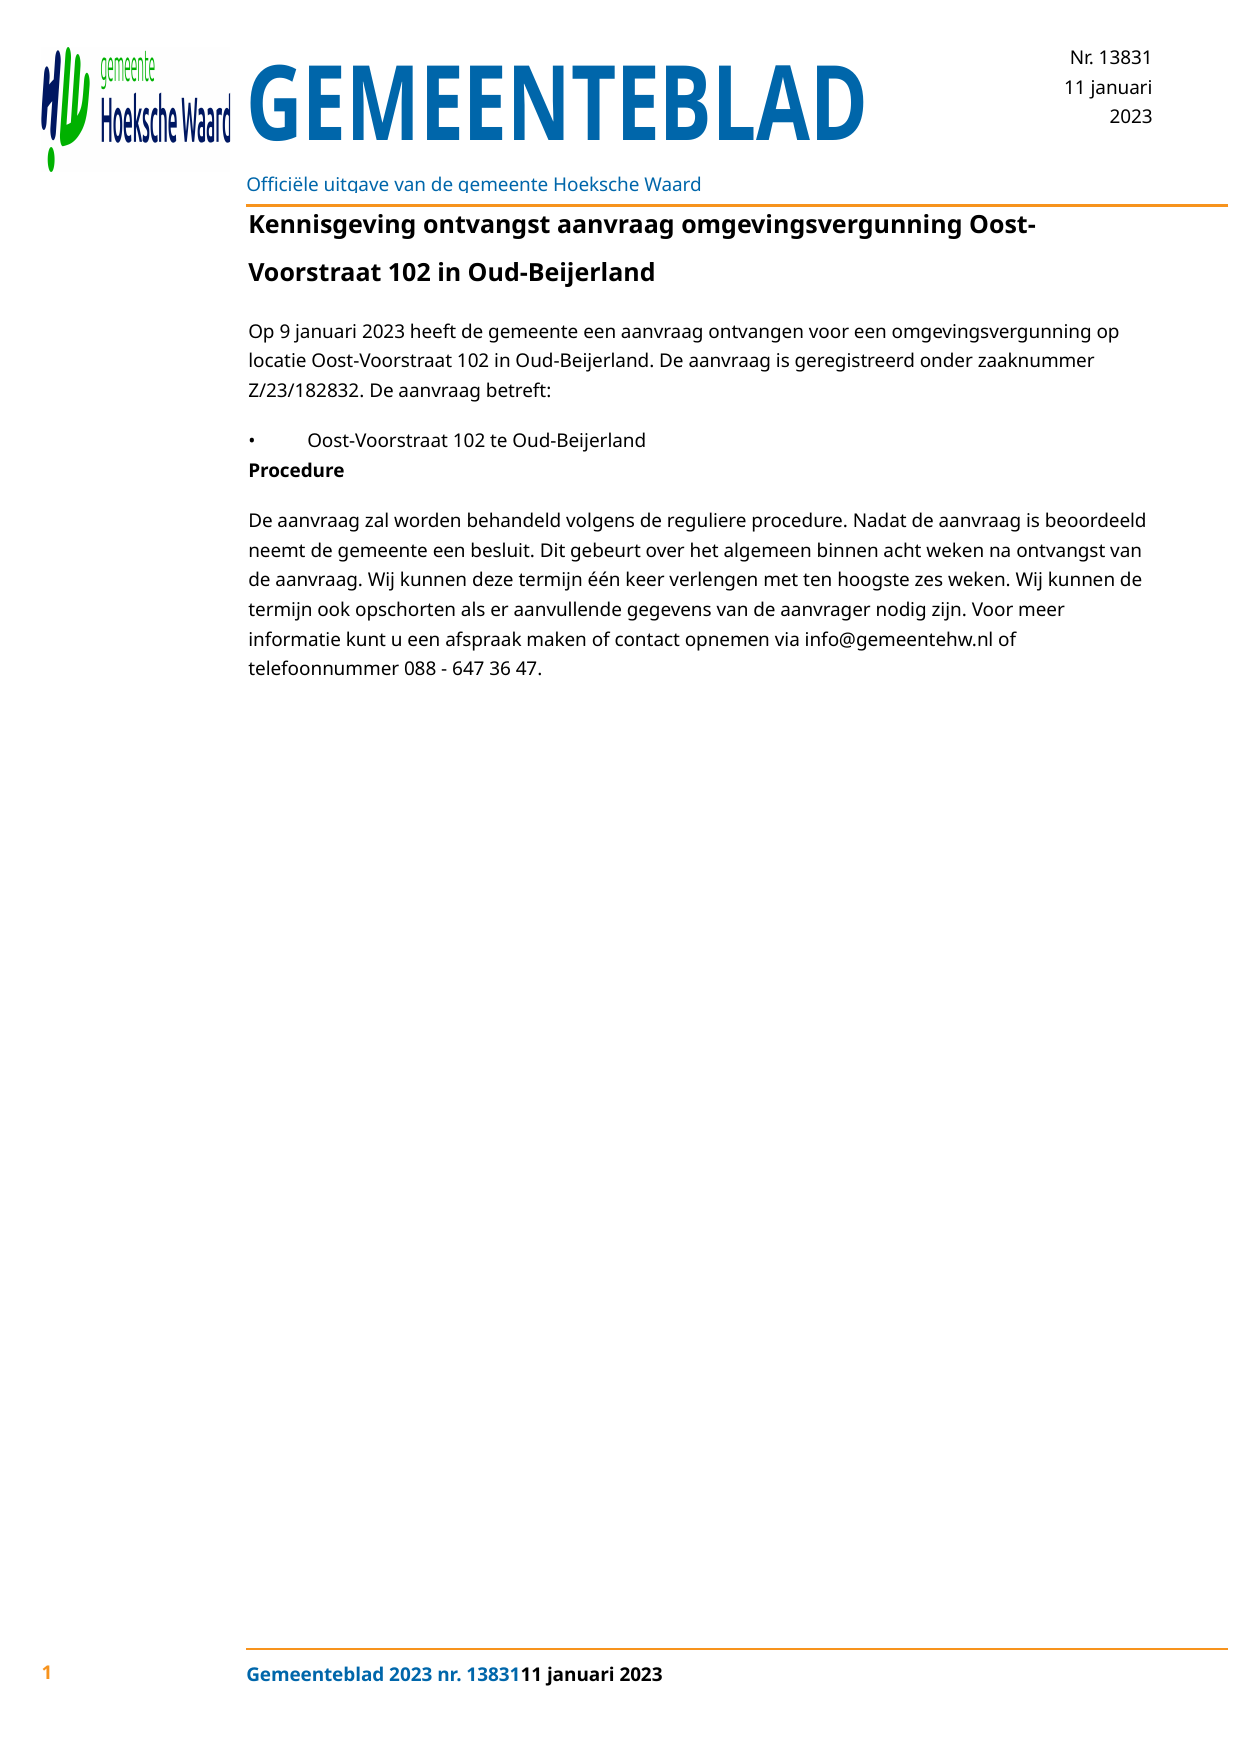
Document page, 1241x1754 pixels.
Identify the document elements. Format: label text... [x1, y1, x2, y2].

text De aanvraag zal worden behandeld volgens de reguliere procedure. Nadat de aanvraag is beoordeeld neemt de gemeente een besluit. Dit gebeurt over het algemeen binnen acht weken na ontvangst van de aanvraag. Wij kunnen deze termijn één keer verlengen met ten hoogste zes weken. Wij kunnen de termijn ook opschorten als er aanvullende gegevens van de aanvrager nodig zijn. Voor meer informatie kunt u een afspraak maken of contact opnemen via info@gemeentehw.nl of telefoonnummer 088 - 647 36 47. [248, 507, 1152, 681]
list Oost-Voorstraat 102 te Oud-Beijerland [248, 427, 1152, 453]
text Kennisgeving ontvangst aanvraag omgevingsvergunning Oost-Voorstraat 102 in Oud-Beijerland [248, 207, 1152, 288]
text Op 9 januari 2023 heeft de gemeente een aanvraag ontvangen voor een omgevingsvergunning op locatie Oost-Voorstraat 102 in Oud-Beijerland. De aanvraag is geregistreerd onder zaaknummer Z/23/182832. De aanvraag betreft: [248, 318, 1152, 403]
text Procedure [248, 457, 1152, 483]
picture [41, 47, 231, 172]
